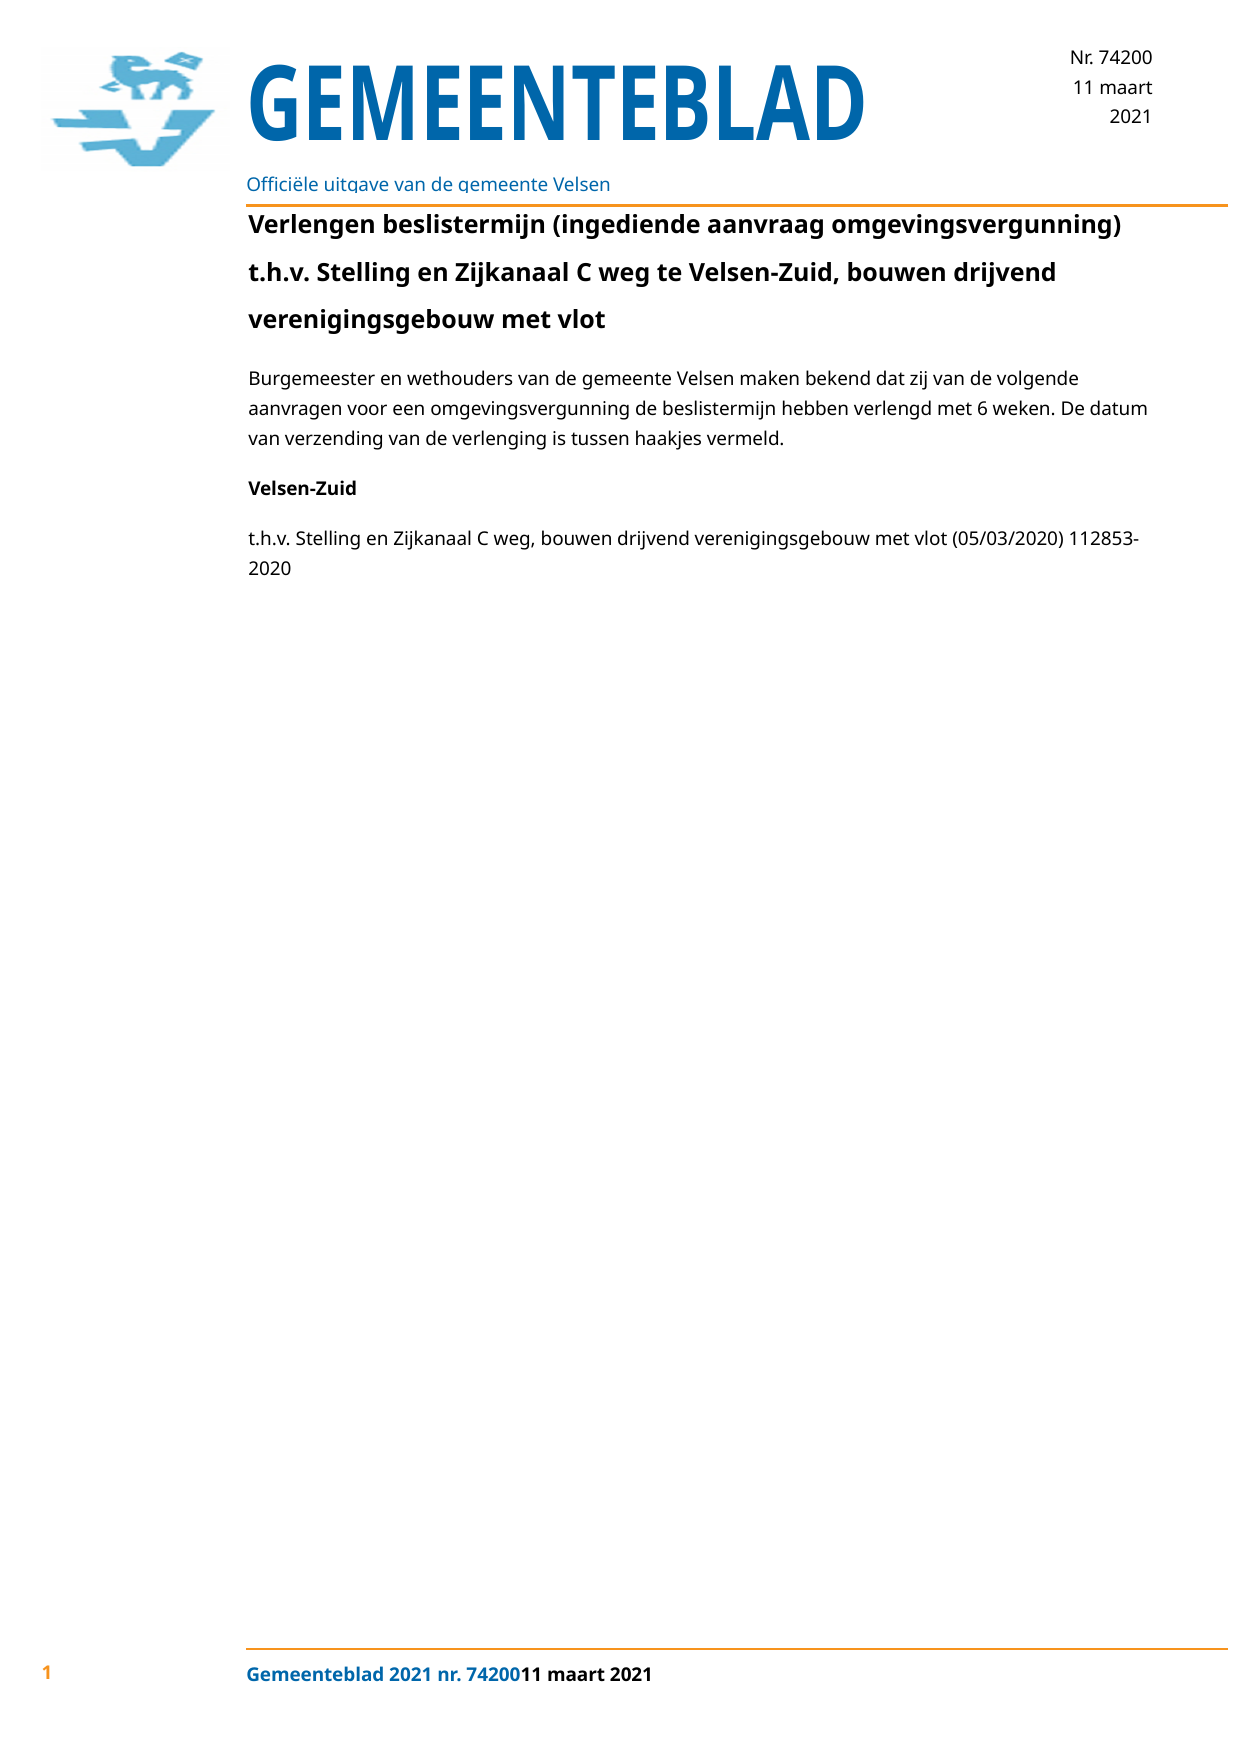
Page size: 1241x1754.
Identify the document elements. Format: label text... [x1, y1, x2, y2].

text Burgemeester en wethouders van de gemeente Velsen maken bekend dat zij van de volgende aanvragen voor een omgevingsvergunning de beslistermijn hebben verlengd met 6 weken. De datum van verzending van de verlenging is tussen haakjes vermeld. [248, 366, 1152, 450]
picture [41, 47, 231, 172]
text Velsen-Zuid [248, 475, 1152, 501]
text t.h.v. Stelling en Zijkanaal C weg, bouwen drijvend verenigingsgebouw met vlot (05/03/2020) 112853-2020 [248, 526, 1152, 581]
text Verlengen beslistermijn (ingediende aanvraag omgevingsvergunning) t.h.v. Stelling en Zijkanaal C weg te Velsen-Zuid, bouwen drijvend verenigingsgebouw met vlot [248, 207, 1152, 336]
